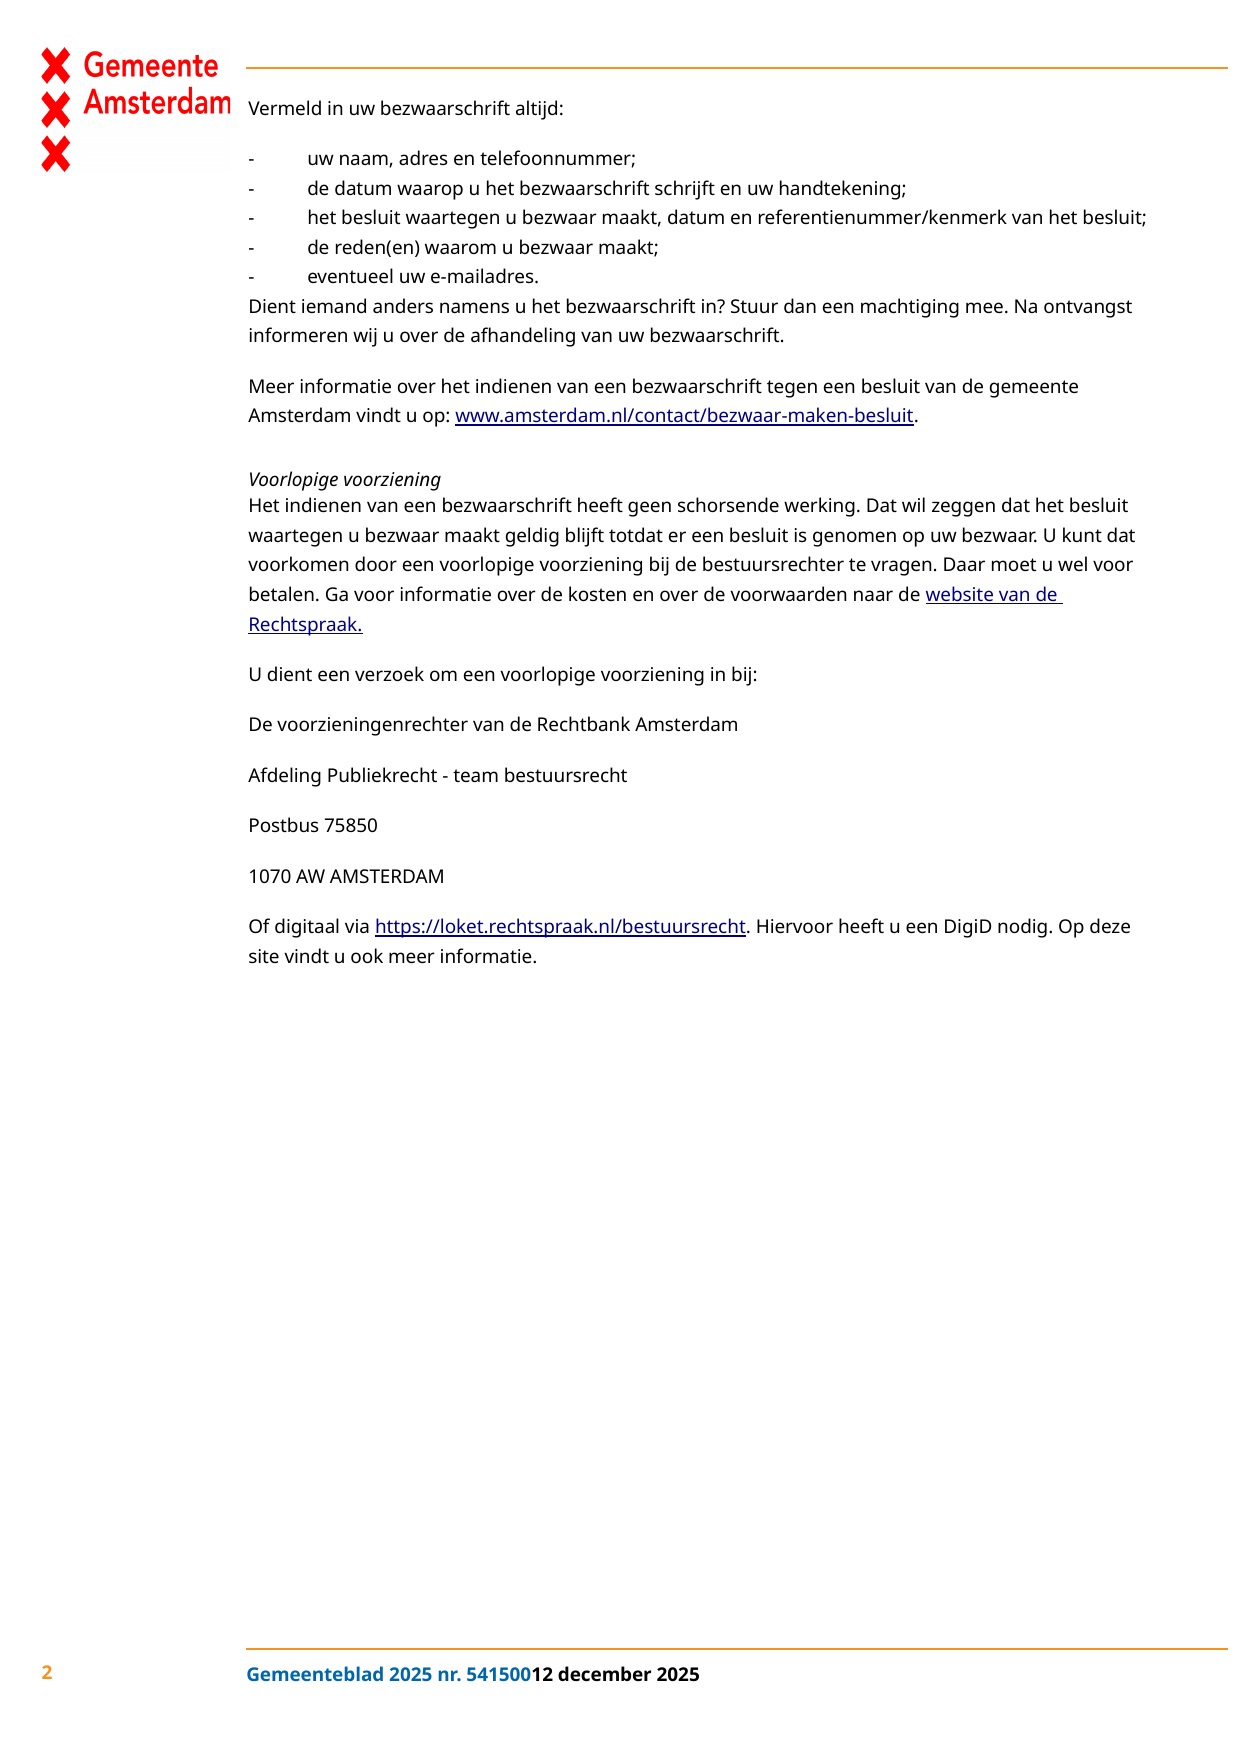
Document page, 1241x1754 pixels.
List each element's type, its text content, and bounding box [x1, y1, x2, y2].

list de datum waarop u het bezwaarschrift schrijft en uw handtekening; [248, 175, 1152, 201]
list eventueel uw e-mailadres. [248, 263, 1152, 289]
picture [41, 47, 231, 172]
text Of digitaal via https://loket.rechtspraak.nl/bestuursrecht. Hiervoor heeft u een DigiD nodig. Op deze site vindt u ook meer informatie. [248, 913, 1152, 968]
list de reden(en) waarom u bezwaar maakt; [248, 234, 1152, 260]
text Het indienen van een bezwaarschrift heeft geen schorsende werking. Dat wil zeggen dat het besluit waartegen u bezwaar maakt geldig blijft totdat er een besluit is genomen op uw bezwaar. U kunt dat voorkomen door een voorlopige voorziening bij de bestuursrechter te vragen. Daar moet u wel voor betalen. Ga voor informatie over de kosten en over de voorwaarden naar de website van de Rechtspraak. [248, 492, 1152, 636]
text Dient iemand anders namens u het bezwaarschrift in? Stuur dan een machtiging mee. Na ontvangst informeren wij u over de afhandeling van uw bezwaarschrift. [248, 293, 1152, 348]
text Vermeld in uw bezwaarschrift altijd: [248, 95, 1152, 121]
list uw naam, adres en telefoonnummer; [248, 145, 1152, 171]
text Meer informatie over het indienen van een bezwaarschrift tegen een besluit van de gemeente Amsterdam vindt u op: www.amsterdam.nl/contact/bezwaar-maken-besluit. [248, 373, 1152, 428]
text 1070 AW AMSTERDAM [248, 863, 1152, 888]
text U dient een verzoek om een voorlopige voorziening in bij: [248, 661, 1152, 687]
text Afdeling Publiekrecht - team bestuursrecht [248, 762, 1152, 788]
text Voorlopige voorziening [248, 467, 1152, 492]
list het besluit waartegen u bezwaar maakt, datum en referentienummer/kenmerk van het besluit; [248, 204, 1152, 230]
text Postbus 75850 [248, 812, 1152, 838]
text De voorzieningenrechter van de Rechtbank Amsterdam [248, 712, 1152, 737]
